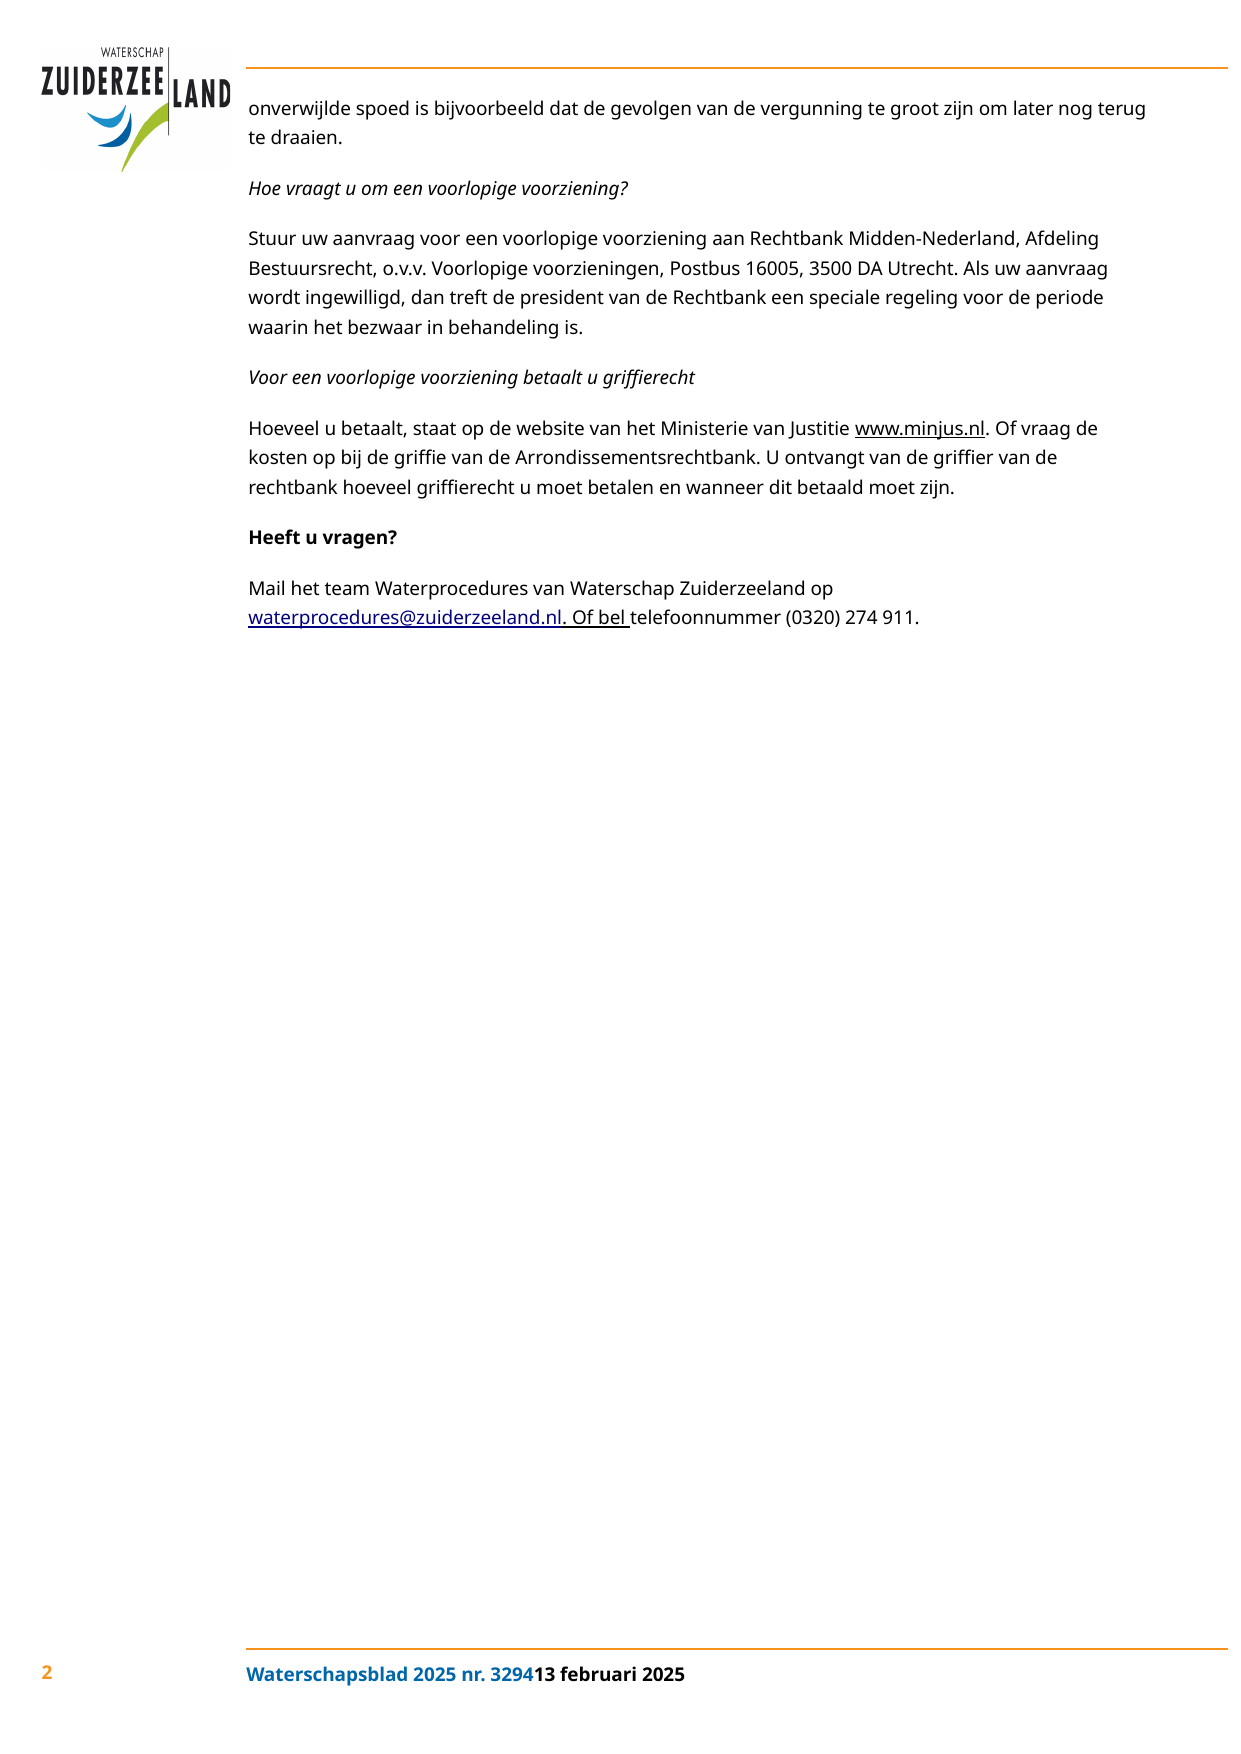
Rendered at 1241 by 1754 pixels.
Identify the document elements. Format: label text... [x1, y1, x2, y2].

text Hoeveel u betaalt, staat op de website van het Ministerie van Justitie www.minjus.nl. Of vraag de kosten op bij de griffie van de Arrondissementsrechtbank. U ontvangt van de griffier van de rechtbank hoeveel griffierecht u moet betalen en wanneer dit betaald moet zijn. [248, 415, 1152, 500]
text Voor een voorlopige voorziening betaalt u griffierecht [248, 364, 1152, 390]
picture [41, 47, 231, 172]
text Hoe vraagt u om een voorlopige voorziening? [248, 175, 1152, 201]
text Mail het team Waterprocedures van Waterschap Zuiderzeeland op waterprocedures@zuiderzeeland.nl. Of bel telefoonnummer (0320) 274 911. [248, 575, 1152, 630]
text onverwijlde spoed is bijvoorbeeld dat de gevolgen van de vergunning te groot zijn om later nog terug te draaien. [248, 95, 1152, 150]
text Heeft u vragen? [248, 524, 1152, 550]
text Stuur uw aanvraag voor een voorlopige voorziening aan Rechtbank Midden-Nederland, Afdeling Bestuursrecht, o.v.v. Voorlopige voorzieningen, Postbus 16005, 3500 DA Utrecht. Als uw aanvraag wordt ingewilligd, dan treft de president van de Rechtbank een speciale regeling voor de periode waarin het bezwaar in behandeling is. [248, 225, 1152, 340]
